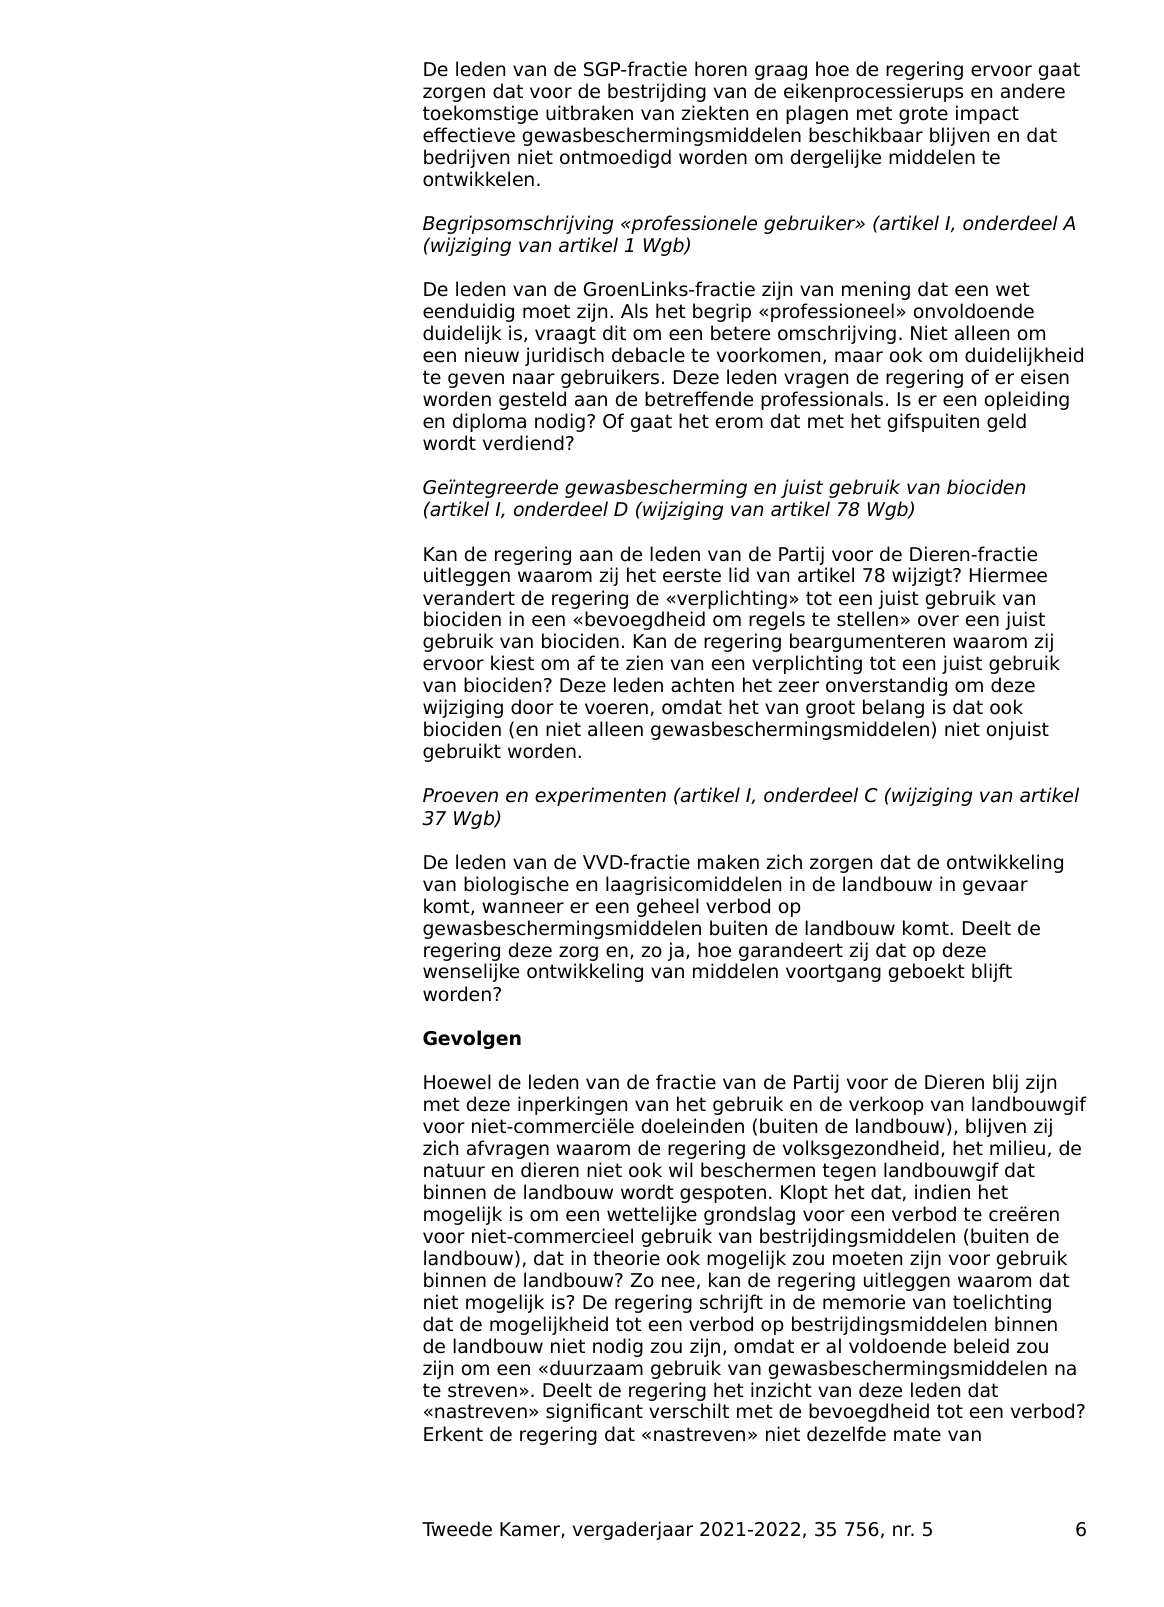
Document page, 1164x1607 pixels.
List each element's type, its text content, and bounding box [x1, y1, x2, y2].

text Kan de regering aan de leden van de Partij voor de Dieren-fractie uitleggen waarom zij het eerste lid van artikel 78 wijzigt? Hiermee verandert de regering de «verplichting» tot een juist gebruik van biociden in een «bevoegdheid om regels te stellen» over een juist gebruik van biociden. Kan de regering beargumenteren waarom zij ervoor kiest om af te zien van een verplichting tot een juist gebruik van biociden? Deze leden achten het zeer onverstandig om deze wijziging door te voeren, omdat het van groot belang is dat ook biociden (en niet alleen gewasbeschermingsmiddelen) niet onjuist gebruikt worden. [422, 543, 1087, 763]
text De leden van de VVD-fractie maken zich zorgen dat de ontwikkeling van biologische en laagrisicomiddelen in de landbouw in gevaar komt, wanneer er een geheel verbod op gewasbeschermingsmiddelen buiten de landbouw komt. Deelt de regering deze zorg en, zo ja, hoe garandeert zij dat op deze wenselijke ontwikkeling van middelen voortgang geboekt blijft worden? [422, 852, 1087, 1005]
text De leden van de SGP-fractie horen graag hoe de regering ervoor gaat zorgen dat voor de bestrijding van de eikenprocessierups en andere toekomstige uitbraken van ziekten en plagen met grote impact effectieve gewasbeschermingsmiddelen beschikbaar blijven en dat bedrijven niet ontmoedigd worden om dergelijke middelen te ontwikkelen. [422, 59, 1087, 191]
text De leden van de GroenLinks-fractie zijn van mening dat een wet eenduidig moet zijn. Als het begrip «professioneel» onvoldoende duidelijk is, vraagt dit om een betere omschrijving. Niet alleen om een nieuw juridisch debacle te voorkomen, maar ook om duidelijkheid te geven naar gebruikers. Deze leden vragen de regering of er eisen worden gesteld aan de betreffende professionals. Is er een opleiding en diploma nodig? Of gaat het erom dat met het gifspuiten geld wordt verdiend? [422, 279, 1087, 455]
text Hoewel de leden van de fractie van de Partij voor de Dieren blij zijn met deze inperkingen van het gebruik en de verkoop van landbouwgif voor niet-commerciële doeleinden (buiten de landbouw), blijven zij zich afvragen waarom de regering de volksgezondheid, het milieu, de natuur en dieren niet ook wil beschermen tegen landbouwgif dat binnen de landbouw wordt gespoten. Klopt het dat, indien het mogelijk is om een wettelijke grondslag voor een verbod te creëren voor niet-commercieel gebruik van bestrijdingsmiddelen (buiten de landbouw), dat in theorie ook mogelijk zou moeten zijn voor gebruik binnen de landbouw? Zo nee, kan de regering uitleggen waarom dat niet mogelijk is? De regering schrijft in de memorie van toelichting dat de mogelijkheid tot een verbod op bestrijdingsmiddelen binnen de landbouw niet nodig zou zijn, omdat er al voldoende beleid zou zijn om een «duurzaam gebruik van gewasbeschermingsmiddelen na te streven». Deelt de regering het inzicht van deze leden dat «nastreven» significant verschilt met de bevoegdheid tot een verbod? Erkent de regering dat «nastreven» niet dezelfde mate van [422, 1072, 1087, 1445]
subtitle Geïntegreerde gewasbescherming en juist gebruik van biociden (artikel I, onderdeel D (wijziging van artikel 78 Wgb) [422, 477, 1087, 521]
subtitle Gevolgen [422, 1028, 1087, 1049]
subtitle Begripsomschrijving «professionele gebruiker» (artikel I, onderdeel A (wijziging van artikel 1 Wgb) [422, 213, 1087, 257]
subtitle Proeven en experimenten (artikel I, onderdeel C (wijziging van artikel 37 Wgb) [422, 785, 1087, 829]
